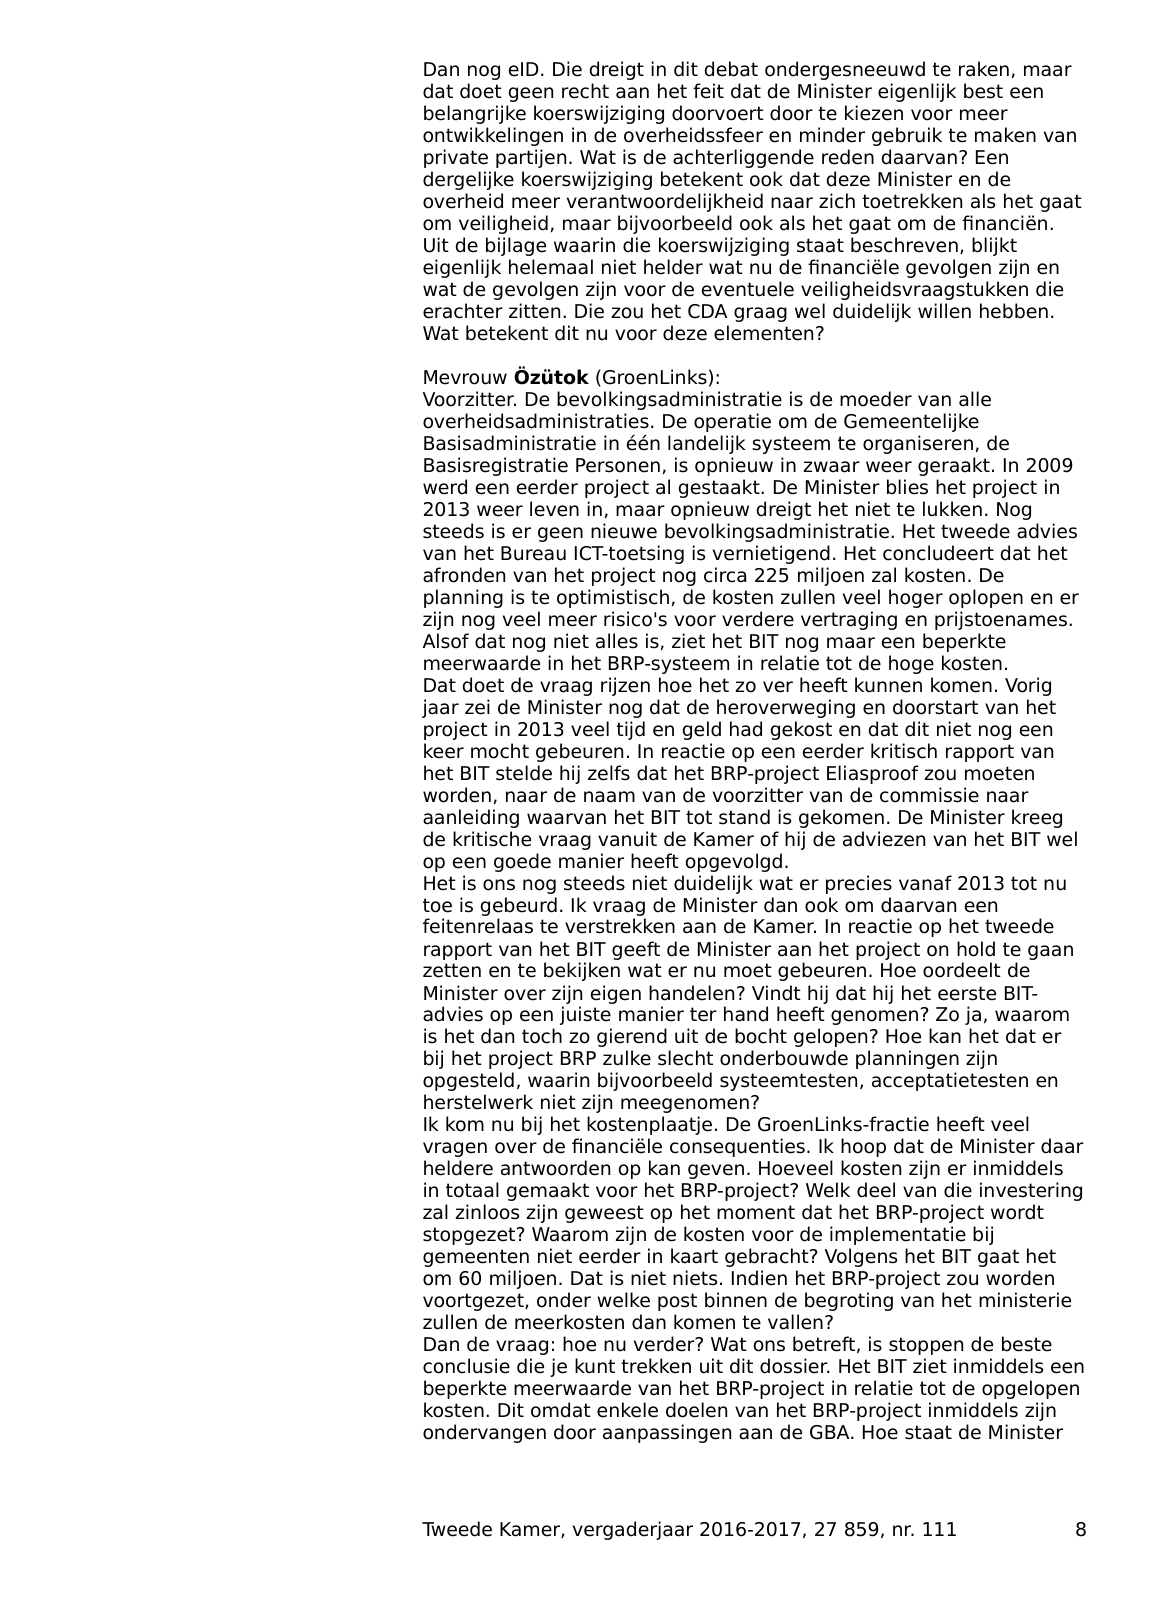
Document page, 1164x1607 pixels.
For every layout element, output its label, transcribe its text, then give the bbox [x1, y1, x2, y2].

text Dan nog eID. Die dreigt in dit debat ondergesneeuwd te raken, maar dat doet geen recht aan het feit dat de Minister eigenlijk best een belangrijke koerswijziging doorvoert door te kiezen voor meer ontwikkelingen in de overheidssfeer en minder gebruik te maken van private partijen. Wat is de achterliggende reden daarvan? Een dergelijke koerswijziging betekent ook dat deze Minister en de overheid meer verantwoordelijkheid naar zich toetrekken als het gaat om veiligheid, maar bijvoorbeeld ook als het gaat om de financiën. Uit de bijlage waarin die koerswijziging staat beschreven, blijkt eigenlijk helemaal niet helder wat nu de financiële gevolgen zijn en wat de gevolgen zijn voor de eventuele veiligheidsvraagstukken die erachter zitten. Die zou het CDA graag wel duidelijk willen hebben. Wat betekent dit nu voor deze elementen? [422, 59, 1087, 345]
text Ik kom nu bij het kostenplaatje. De GroenLinks-fractie heeft veel vragen over de financiële consequenties. Ik hoop dat de Minister daar heldere antwoorden op kan geven. Hoeveel kosten zijn er inmiddels in totaal gemaakt voor het BRP-project? Welk deel van die investering zal zinloos zijn geweest op het moment dat het BRP-project wordt stopgezet? Waarom zijn de kosten voor de implementatie bij gemeenten niet eerder in kaart gebracht? Volgens het BIT gaat het om 60 miljoen. Dat is niet niets. Indien het BRP-project zou worden voortgezet, onder welke post binnen de begroting van het ministerie zullen de meerkosten dan komen te vallen? [422, 1114, 1087, 1334]
text Mevrouw Özütok (GroenLinks): [422, 367, 1087, 389]
text Voorzitter. De bevolkingsadministratie is de moeder van alle overheidsadministraties. De operatie om de Gemeentelijke Basisadministratie in één landelijk systeem te organiseren, de Basisregistratie Personen, is opnieuw in zwaar weer geraakt. In 2009 werd een eerder project al gestaakt. De Minister blies het project in 2013 weer leven in, maar opnieuw dreigt het niet te lukken. Nog steeds is er geen nieuwe bevolkingsadministratie. Het tweede advies van het Bureau ICT-toetsing is vernietigend. Het concludeert dat het afronden van het project nog circa 225 miljoen zal kosten. De planning is te optimistisch, de kosten zullen veel hoger oplopen en er zijn nog veel meer risico's voor verdere vertraging en prijstoenames. Alsof dat nog niet alles is, ziet het BIT nog maar een beperkte meerwaarde in het BRP-systeem in relatie tot de hoge kosten. [422, 389, 1087, 675]
text Het is ons nog steeds niet duidelijk wat er precies vanaf 2013 tot nu toe is gebeurd. Ik vraag de Minister dan ook om daarvan een feitenrelaas te verstrekken aan de Kamer. In reactie op het tweede rapport van het BIT geeft de Minister aan het project on hold te gaan zetten en te bekijken wat er nu moet gebeuren. Hoe oordeelt de Minister over zijn eigen handelen? Vindt hij dat hij het eerste BIT-advies op een juiste manier ter hand heeft genomen? Zo ja, waarom is het dan toch zo gierend uit de bocht gelopen? Hoe kan het dat er bij het project BRP zulke slecht onderbouwde planningen zijn opgesteld, waarin bijvoorbeeld systeemtesten, acceptatietesten en herstelwerk niet zijn meegenomen? [422, 872, 1087, 1114]
text Dat doet de vraag rijzen hoe het zo ver heeft kunnen komen. Vorig jaar zei de Minister nog dat de heroverweging en doorstart van het project in 2013 veel tijd en geld had gekost en dat dit niet nog een keer mocht gebeuren. In reactie op een eerder kritisch rapport van het BIT stelde hij zelfs dat het BRP-project Eliasproof zou moeten worden, naar de naam van de voorzitter van de commissie naar aanleiding waarvan het BIT tot stand is gekomen. De Minister kreeg de kritische vraag vanuit de Kamer of hij de adviezen van het BIT wel op een goede manier heeft opgevolgd. [422, 675, 1087, 872]
text Dan de vraag: hoe nu verder? Wat ons betreft, is stoppen de beste conclusie die je kunt trekken uit dit dossier. Het BIT ziet inmiddels een beperkte meerwaarde van het BRP-project in relatie tot de opgelopen kosten. Dit omdat enkele doelen van het BRP-project inmiddels zijn ondervangen door aanpassingen aan de GBA. Hoe staat de Minister [422, 1334, 1087, 1444]
